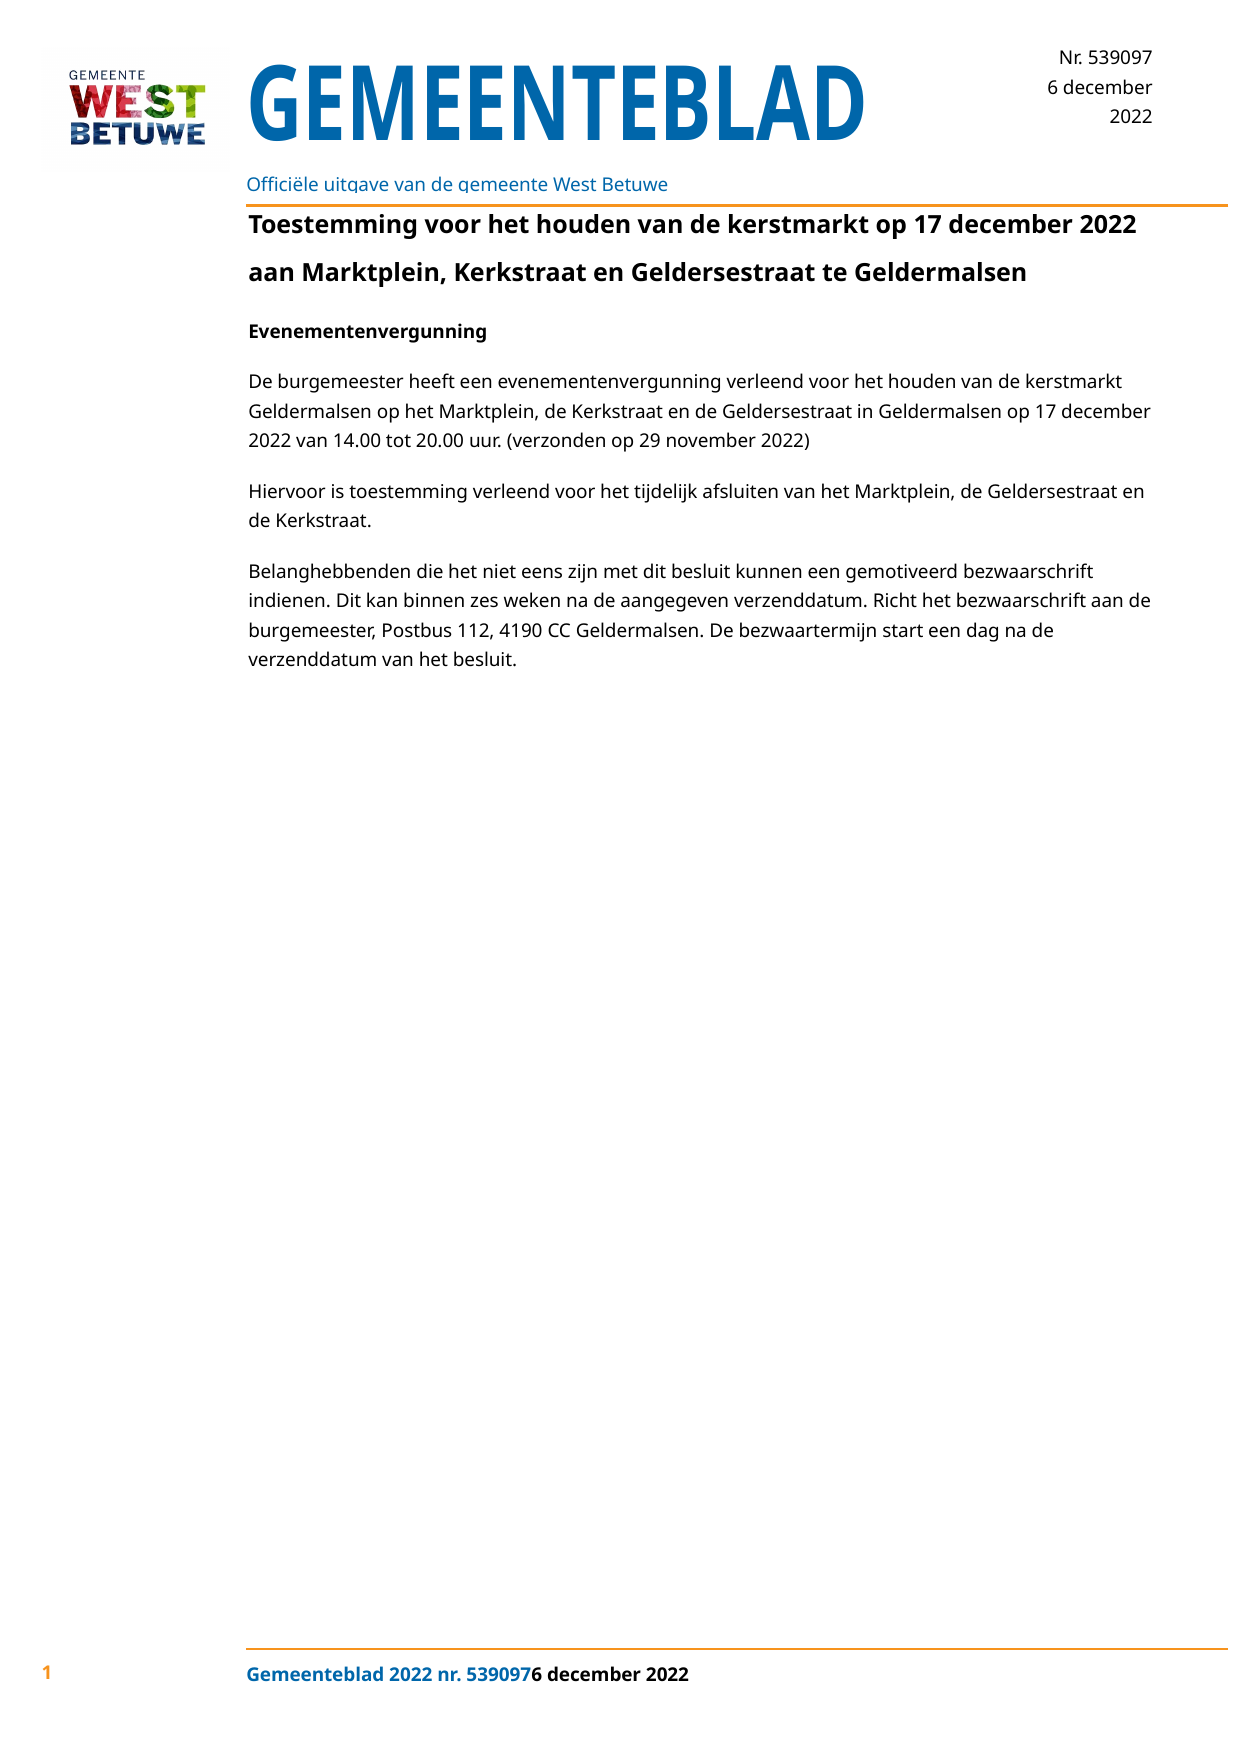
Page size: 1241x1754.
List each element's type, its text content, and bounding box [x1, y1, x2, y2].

text Evenementenvergunning [248, 318, 1152, 344]
picture [41, 47, 231, 172]
text Toestemming voor het houden van de kerstmarkt op 17 december 2022 aan Marktplein, Kerkstraat en Geldersestraat te Geldermalsen [248, 207, 1152, 288]
text De burgemeester heeft een evenementenvergunning verleend voor het houden van de kerstmarkt Geldermalsen op het Marktplein, de Kerkstraat en de Geldersestraat in Geldermalsen op 17 december 2022 van 14.00 tot 20.00 uur. (verzonden op 29 november 2022) [248, 368, 1152, 453]
text Belanghebbenden die het niet eens zijn met dit besluit kunnen een gemotiveerd bezwaarschrift indienen. Dit kan binnen zes weken na de aangegeven verzenddatum. Richt het bezwaarschrift aan de burgemeester, Postbus 112, 4190 CC Geldermalsen. De bezwaartermijn start een dag na de verzenddatum van het besluit. [248, 558, 1152, 672]
text Hiervoor is toestemming verleend voor het tijdelijk afsluiten van het Marktplein, de Geldersestraat en de Kerkstraat. [248, 478, 1152, 533]
